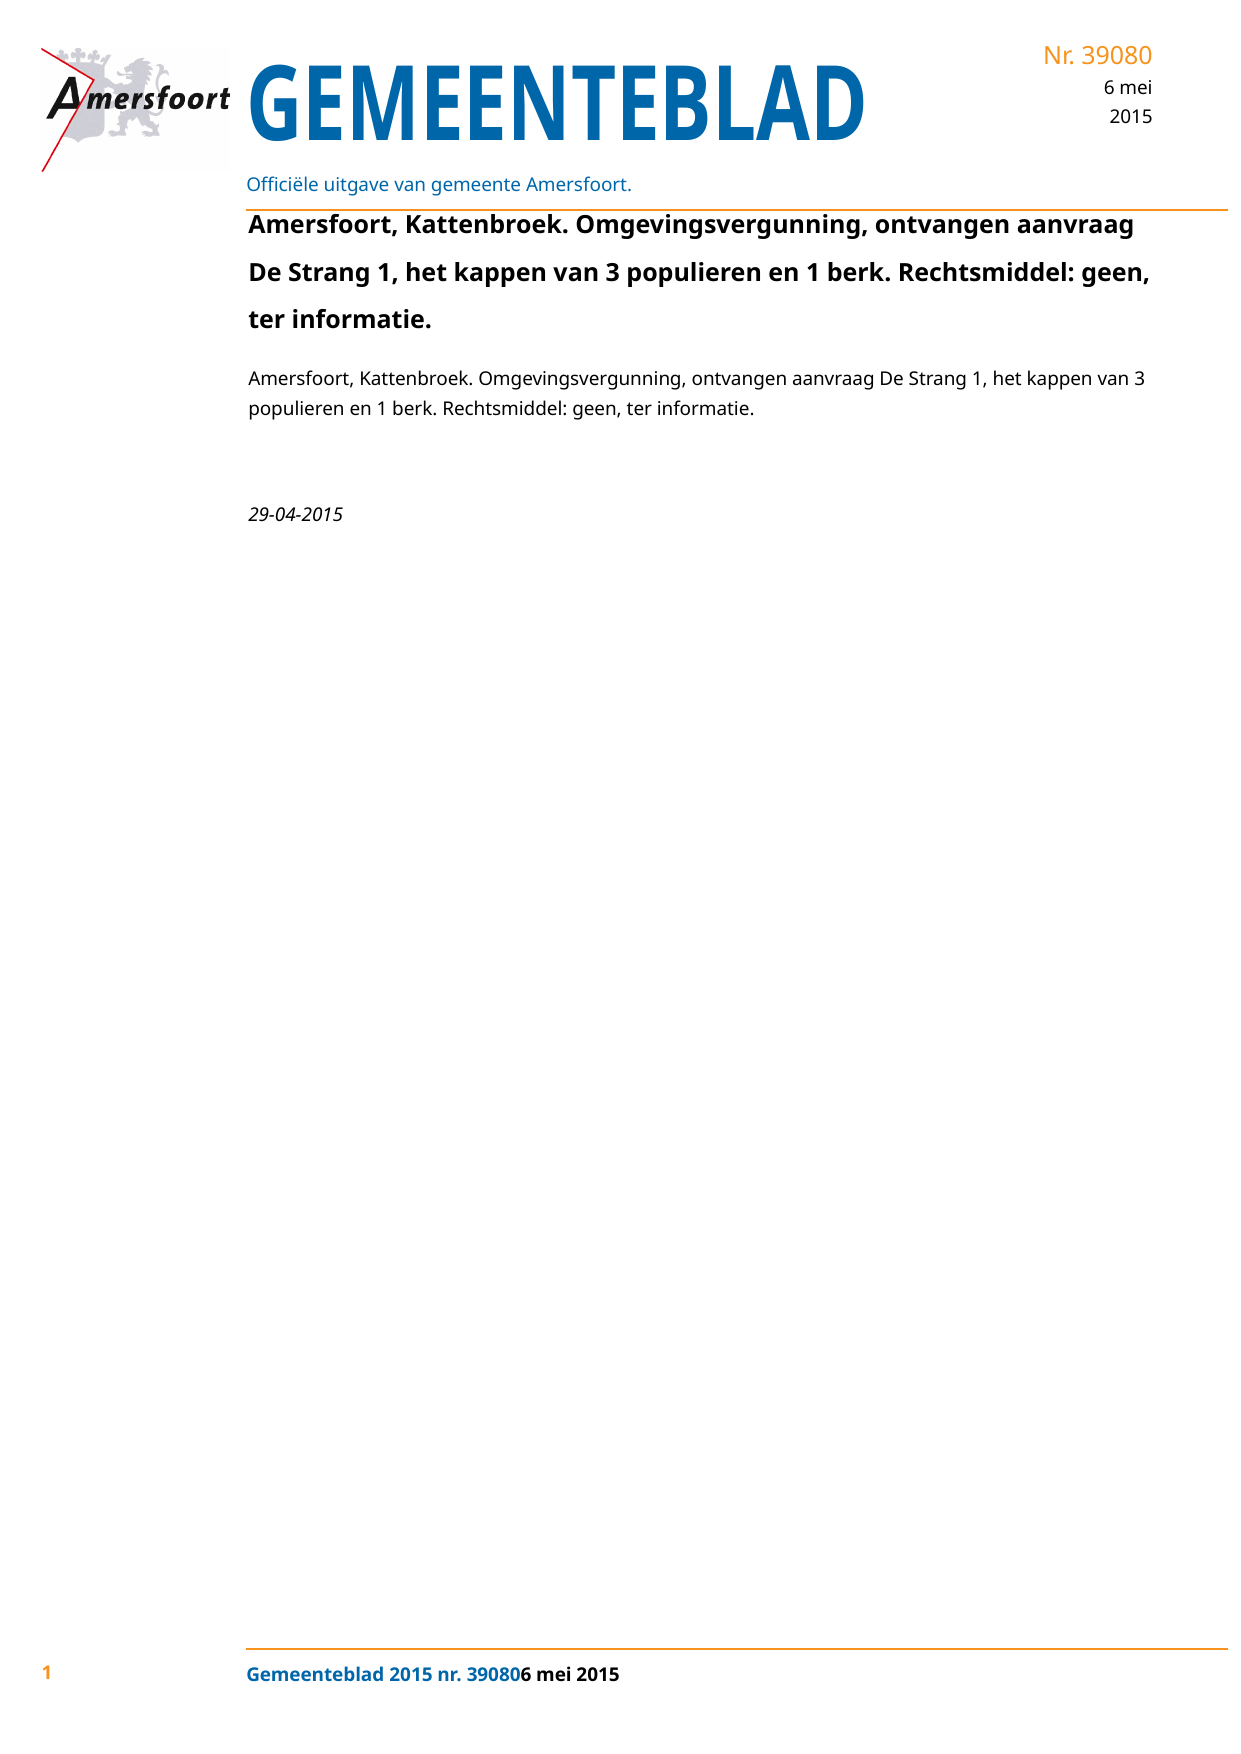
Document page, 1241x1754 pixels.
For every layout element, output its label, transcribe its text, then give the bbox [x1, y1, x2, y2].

text 29-04-2015 [248, 501, 1152, 527]
text Amersfoort, Kattenbroek. Omgevingsvergunning, ontvangen aanvraag De Strang 1, het kappen van 3 populieren en 1 berk. Rechtsmiddel: geen, ter informatie. [248, 366, 1152, 421]
text Amersfoort, Kattenbroek. Omgevingsvergunning, ontvangen aanvraag De Strang 1, het kappen van 3 populieren en 1 berk. Rechtsmiddel: geen, ter informatie. [248, 211, 1152, 336]
picture [41, 47, 231, 172]
